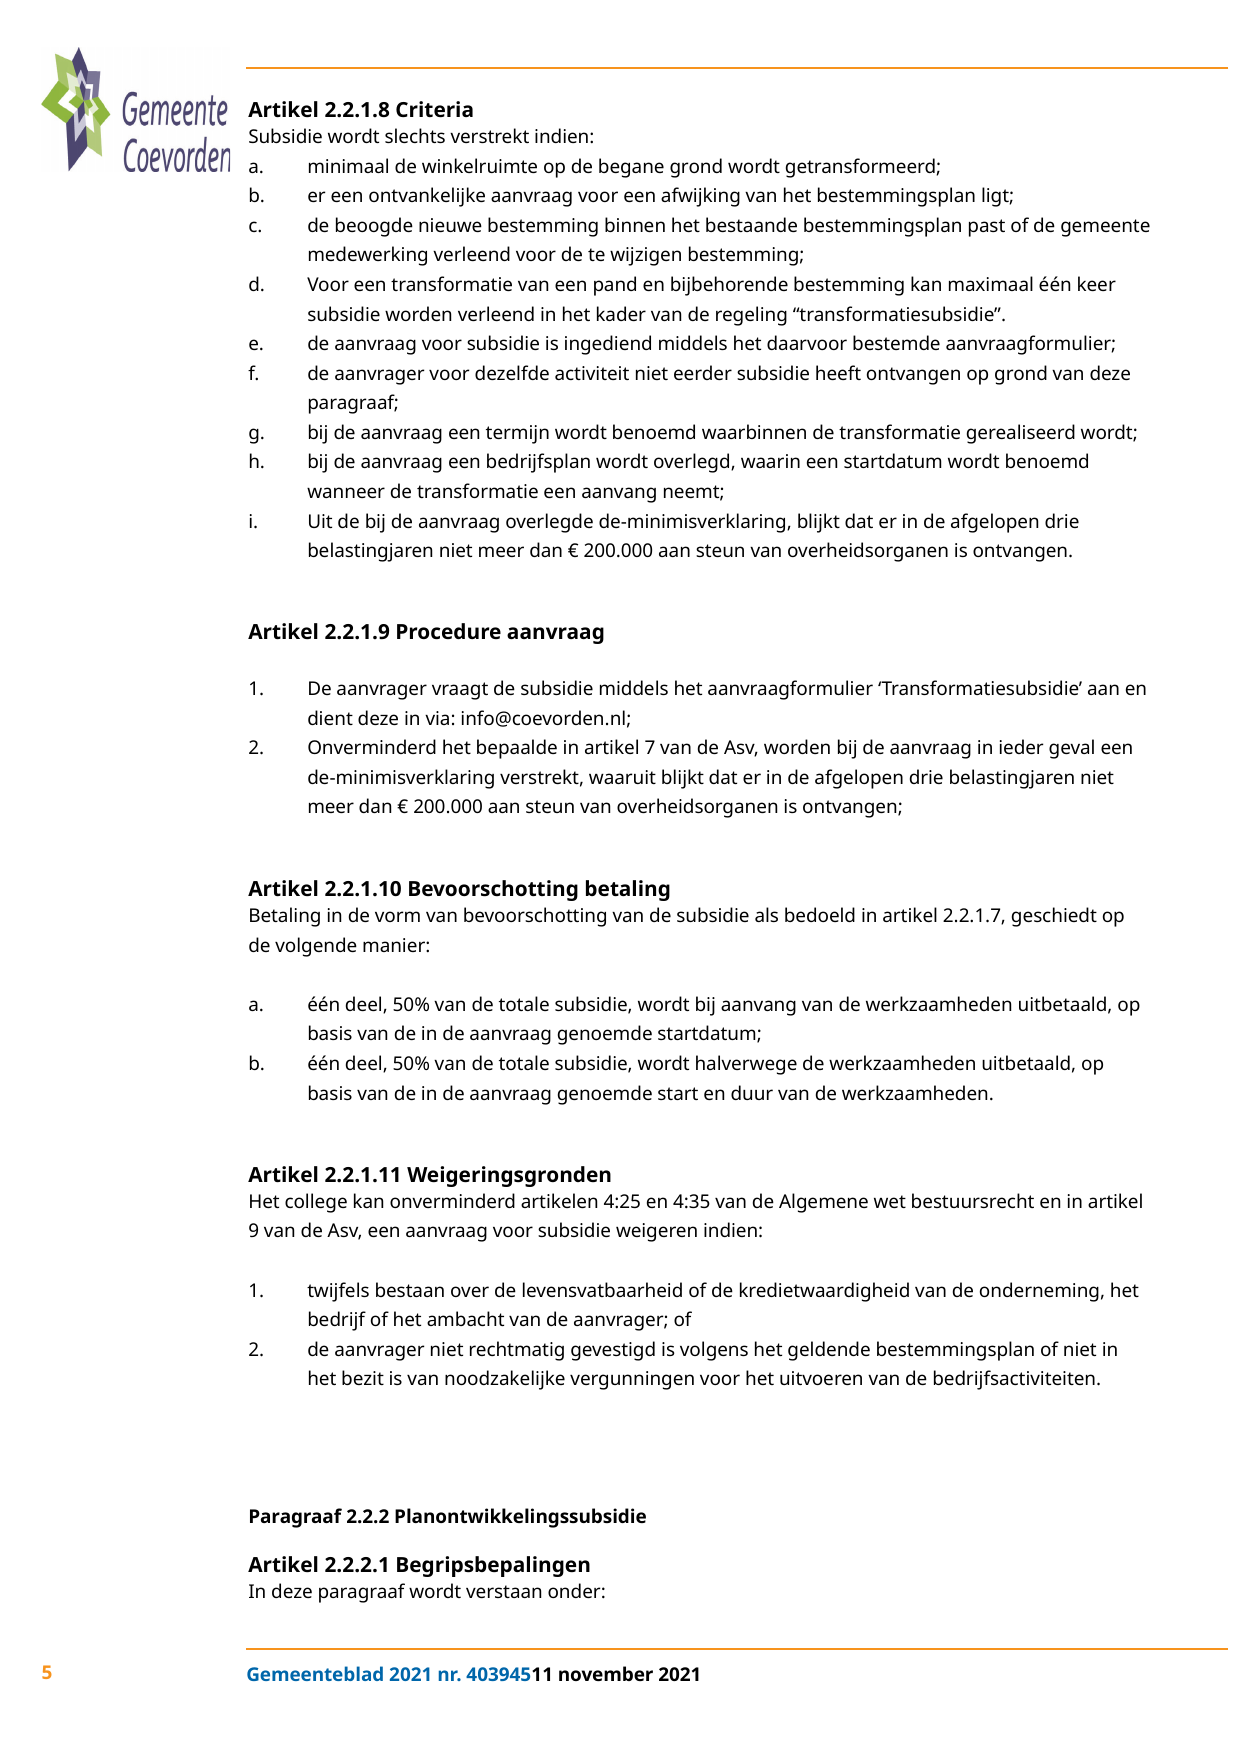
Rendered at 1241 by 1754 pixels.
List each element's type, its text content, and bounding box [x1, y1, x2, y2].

list bij de aanvraag een bedrijfsplan wordt overlegd, waarin een startdatum wordt benoemd wanneer de transformatie een aanvang neemt; [248, 449, 1152, 504]
list de beoogde nieuwe bestemming binnen het bestaande bestemmingsplan past of de gemeente medewerking verleend voor de te wijzigen bestemming; [248, 212, 1152, 267]
list minimaal de winkelruimte op de begane grond wordt getransformeerd; [248, 153, 1152, 178]
list De aanvrager vraagt de subsidie middels het aanvraagformulier ‘Transformatiesubsidie’ aan en dient deze in via: info@coevorden.nl; [248, 675, 1152, 731]
list de aanvrager voor dezelfde activiteit niet eerder subsidie heeft ontvangen op grond van deze paragraaf; [248, 360, 1152, 415]
list de aanvraag voor subsidie is ingediend middels het daarvoor bestemde aanvraagformulier; [248, 330, 1152, 356]
text Artikel 2.2.1.11 Weigeringsgronden [248, 1160, 1152, 1188]
list de aanvrager niet rechtmatig gevestigd is volgens het geldende bestemmingsplan of niet in het bezit is van noodzakelijke vergunningen voor het uitvoeren van de bedrijfsactiviteiten. [248, 1336, 1152, 1391]
text Artikel 2.2.2.1 Begripsbepalingen [248, 1550, 1152, 1579]
text In deze paragraaf wordt verstaan onder: [248, 1579, 1152, 1604]
list één deel, 50% van de totale subsidie, wordt bij aanvang van de werkzaamheden uitbetaald, op basis van de in de aanvraag genoemde startdatum; [248, 991, 1152, 1046]
list Uit de bij de aanvraag overlegde de-minimisverklaring, blijkt dat er in de afgelopen drie belastingjaren niet meer dan € 200.000 aan steun van overheidsorganen is ontvangen. [248, 508, 1152, 563]
text Het college kan onverminderd artikelen 4:25 en 4:35 van de Algemene wet bestuursrecht en in artikel 9 van de Asv, een aanvraag voor subsidie weigeren indien: [248, 1188, 1152, 1243]
picture [41, 47, 231, 172]
text Artikel 2.2.1.8 Criteria [248, 95, 1152, 123]
list Voor een transformatie van een pand en bijbehorende bestemming kan maximaal één keer subsidie worden verleend in het kader van de regeling “transformatiesubsidie”. [248, 271, 1152, 326]
list bij de aanvraag een termijn wordt benoemd waarbinnen de transformatie gerealiseerd wordt; [248, 419, 1152, 445]
text Artikel 2.2.1.9 Procedure aanvraag [248, 617, 1152, 646]
list één deel, 50% van de totale subsidie, wordt halverwege de werkzaamheden uitbetaald, op basis van de in de aanvraag genoemde start en duur van de werkzaamheden. [248, 1050, 1152, 1105]
text Paragraaf 2.2.2 Planontwikkelingssubsidie [248, 1504, 1152, 1529]
text Artikel 2.2.1.10 Bevoorschotting betaling [248, 874, 1152, 902]
list Onverminderd het bepaalde in artikel 7 van de Asv, worden bij de aanvraag in ieder geval een de-minimisverklaring verstrekt, waaruit blijkt dat er in de afgelopen drie belastingjaren niet meer dan € 200.000 aan steun van overheidsorganen is ontvangen; [248, 734, 1152, 819]
list er een ontvankelijke aanvraag voor een afwijking van het bestemmingsplan ligt; [248, 182, 1152, 208]
text Betaling in de vorm van bevoorschotting van de subsidie als bedoeld in artikel 2.2.1.7, geschiedt op de volgende manier: [248, 902, 1152, 957]
list twijfels bestaan over de levensvatbaarheid of de kredietwaardigheid van de onderneming, het bedrijf of het ambacht van de aanvrager; of [248, 1277, 1152, 1332]
text Subsidie wordt slechts verstrekt indien: [248, 123, 1152, 149]
